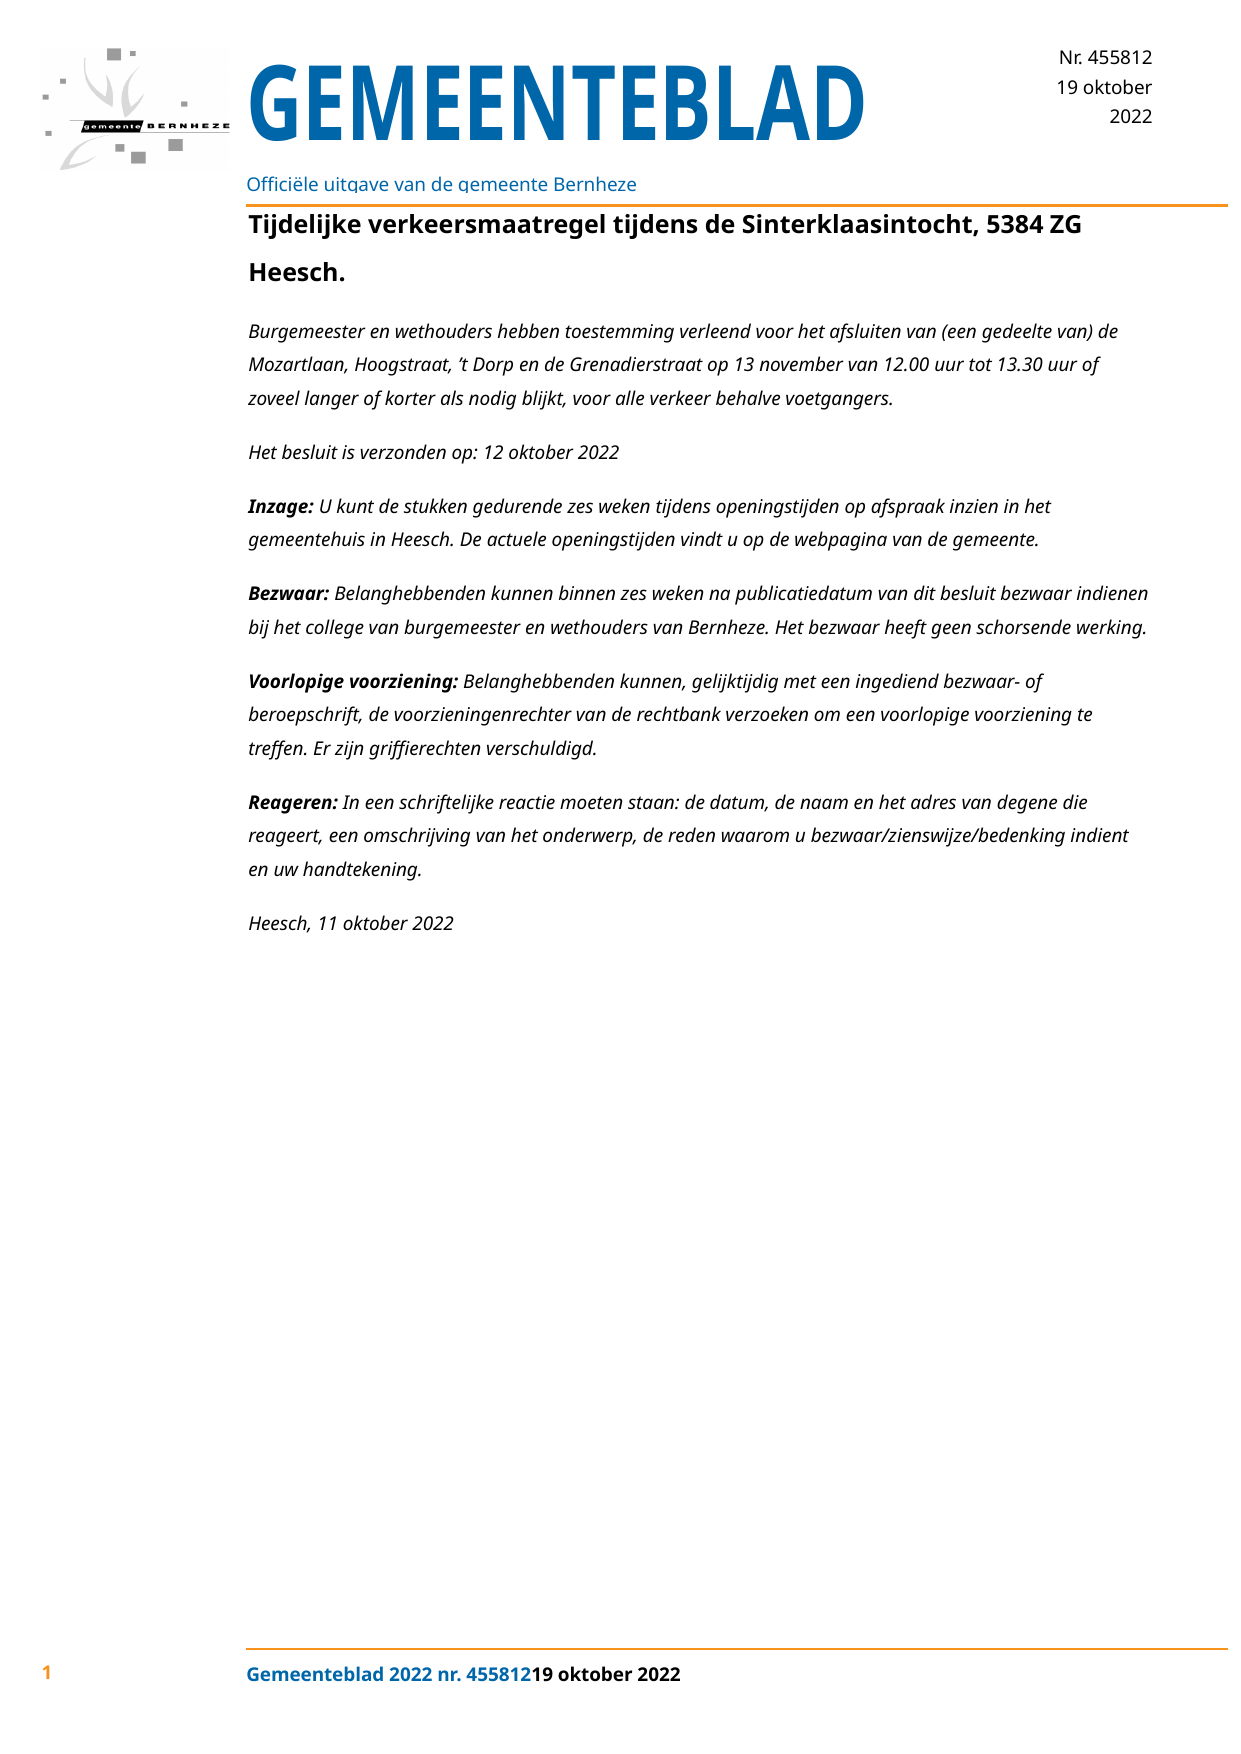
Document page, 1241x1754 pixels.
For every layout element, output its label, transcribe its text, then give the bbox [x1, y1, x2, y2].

text Het besluit is verzonden op: 12 oktober 2022 [248, 439, 1152, 464]
text Bezwaar: Belanghebbenden kunnen binnen zes weken na publicatiedatum van dit besluit bezwaar indienen bij het college van burgemeester en wethouders van Bernheze. Het bezwaar heeft geen schorsende werking. [248, 580, 1152, 639]
text Voorlopige voorziening: Belanghebbenden kunnen, gelijktijdig met een ingediend bezwaar- of beroepschrift, de voorzieningenrechter van de rechtbank verzoeken om een voorlopige voorziening te treffen. Er zijn griffierechten verschuldigd. [248, 668, 1152, 761]
text Burgemeester en wethouders hebben toestemming verleend voor het afsluiten van (een gedeelte van) de Mozartlaan, Hoogstraat, ’t Dorp en de Grenadierstraat op 13 november van 12.00 uur tot 13.30 uur of zoveel langer of korter als nodig blijkt, voor alle verkeer behalve voetgangers. [248, 318, 1152, 411]
text Tijdelijke verkeersmaatregel tijdens de Sinterklaasintocht, 5384 ZG Heesch. [248, 207, 1152, 288]
text Heesch, 11 oktober 2022 [248, 910, 1152, 936]
picture [41, 47, 231, 172]
text Reageren: In een schriftelijke reactie moeten staan: de datum, de naam en het adres van degene die reageert, een omschrijving van het onderwerp, de reden waarom u bezwaar/zienswijze/bedenking indient en uw handtekening. [248, 789, 1152, 881]
text Inzage: U kunt de stukken gedurende zes weken tijdens openingstijden op afspraak inzien in het gemeentehuis in Heesch. De actuele openingstijden vindt u op de webpagina van de gemeente. [248, 493, 1152, 552]
